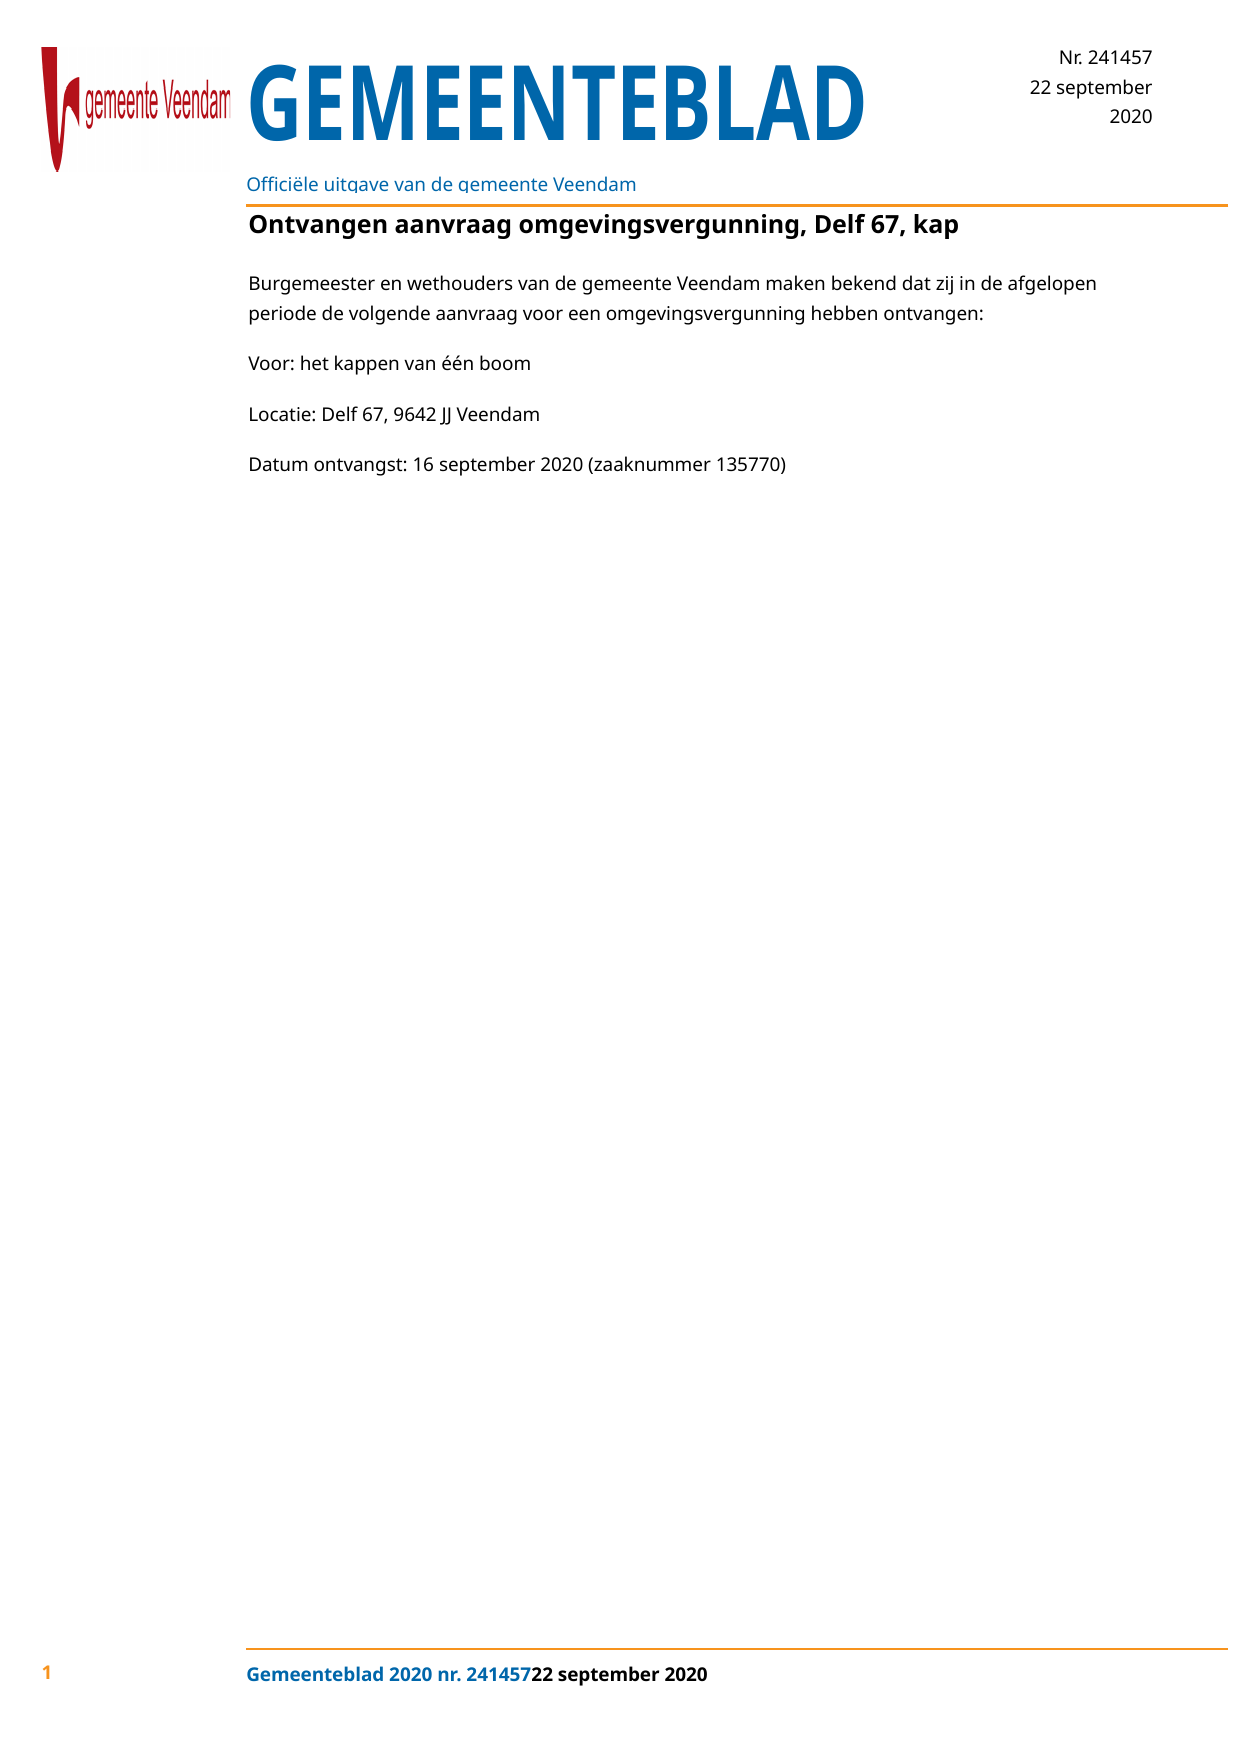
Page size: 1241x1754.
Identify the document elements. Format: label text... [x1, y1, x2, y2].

text Voor: het kappen van één boom [248, 350, 1152, 376]
text Datum ontvangst: 16 september 2020 (zaaknummer 135770) [248, 451, 1152, 477]
text Burgemeester en wethouders van de gemeente Veendam maken bekend dat zij in de afgelopen periode de volgende aanvraag voor een omgevingsvergunning hebben ontvangen: [248, 270, 1152, 326]
picture [41, 47, 231, 172]
text Locatie: Delf 67, 9642 JJ Veendam [248, 401, 1152, 426]
text Ontvangen aanvraag omgevingsvergunning, Delf 67, kap [248, 207, 1152, 241]
